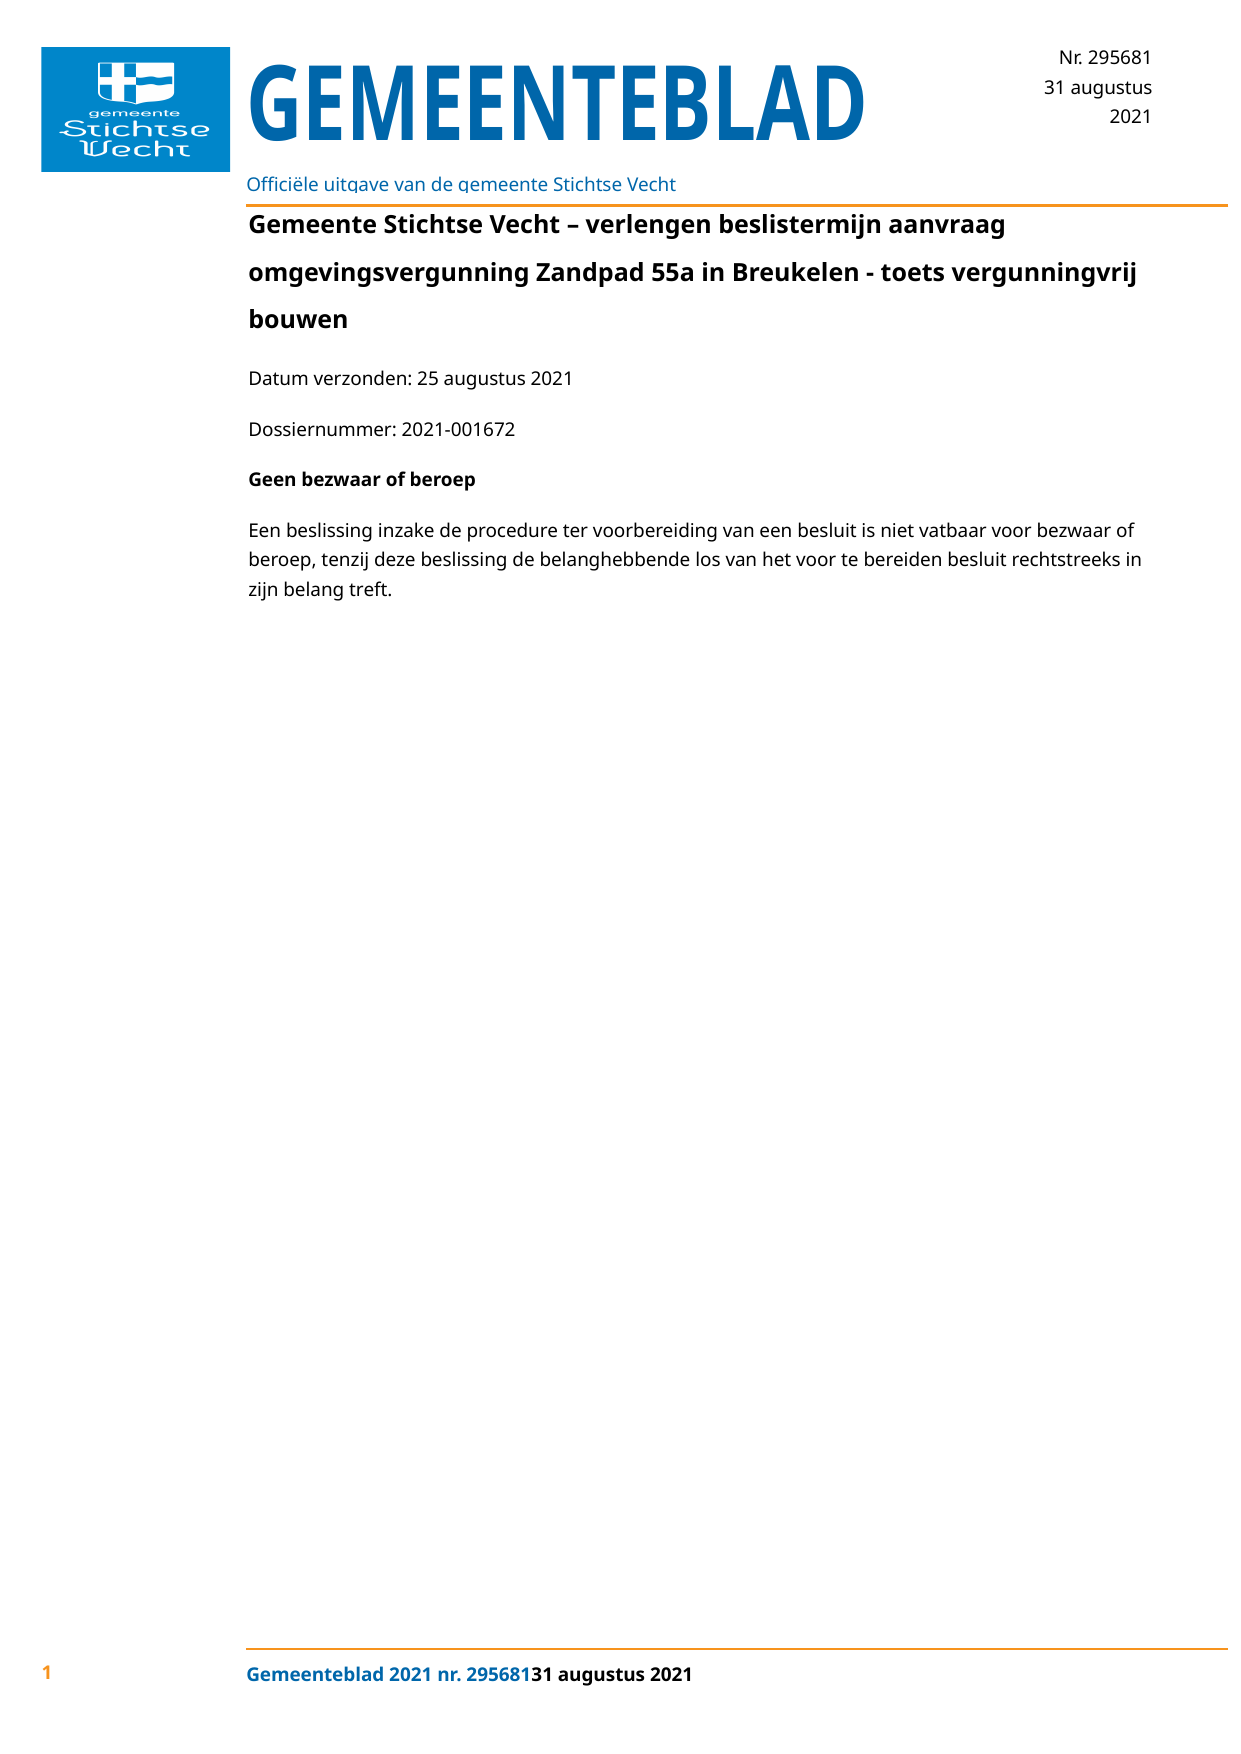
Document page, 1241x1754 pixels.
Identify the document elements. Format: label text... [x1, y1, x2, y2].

text Gemeente Stichtse Vecht – verlengen beslistermijn aanvraag omgevingsvergunning Zandpad 55a in Breukelen - toets vergunningvrij bouwen [248, 207, 1152, 336]
text Datum verzonden: 25 augustus 2021 [248, 366, 1152, 391]
text Geen bezwaar of beroep [248, 466, 1152, 492]
text Dossiernummer: 2021-001672 [248, 416, 1152, 442]
picture [99, 63, 135, 101]
text Een beslissing inzake de procedure ter voorbereiding van een besluit is niet vatbaar voor bezwaar of beroep, tenzij deze beslissing de belanghebbende los van het voor te bereiden besluit rechtstreeks in zijn belang treft. [248, 517, 1152, 602]
picture [137, 63, 174, 103]
